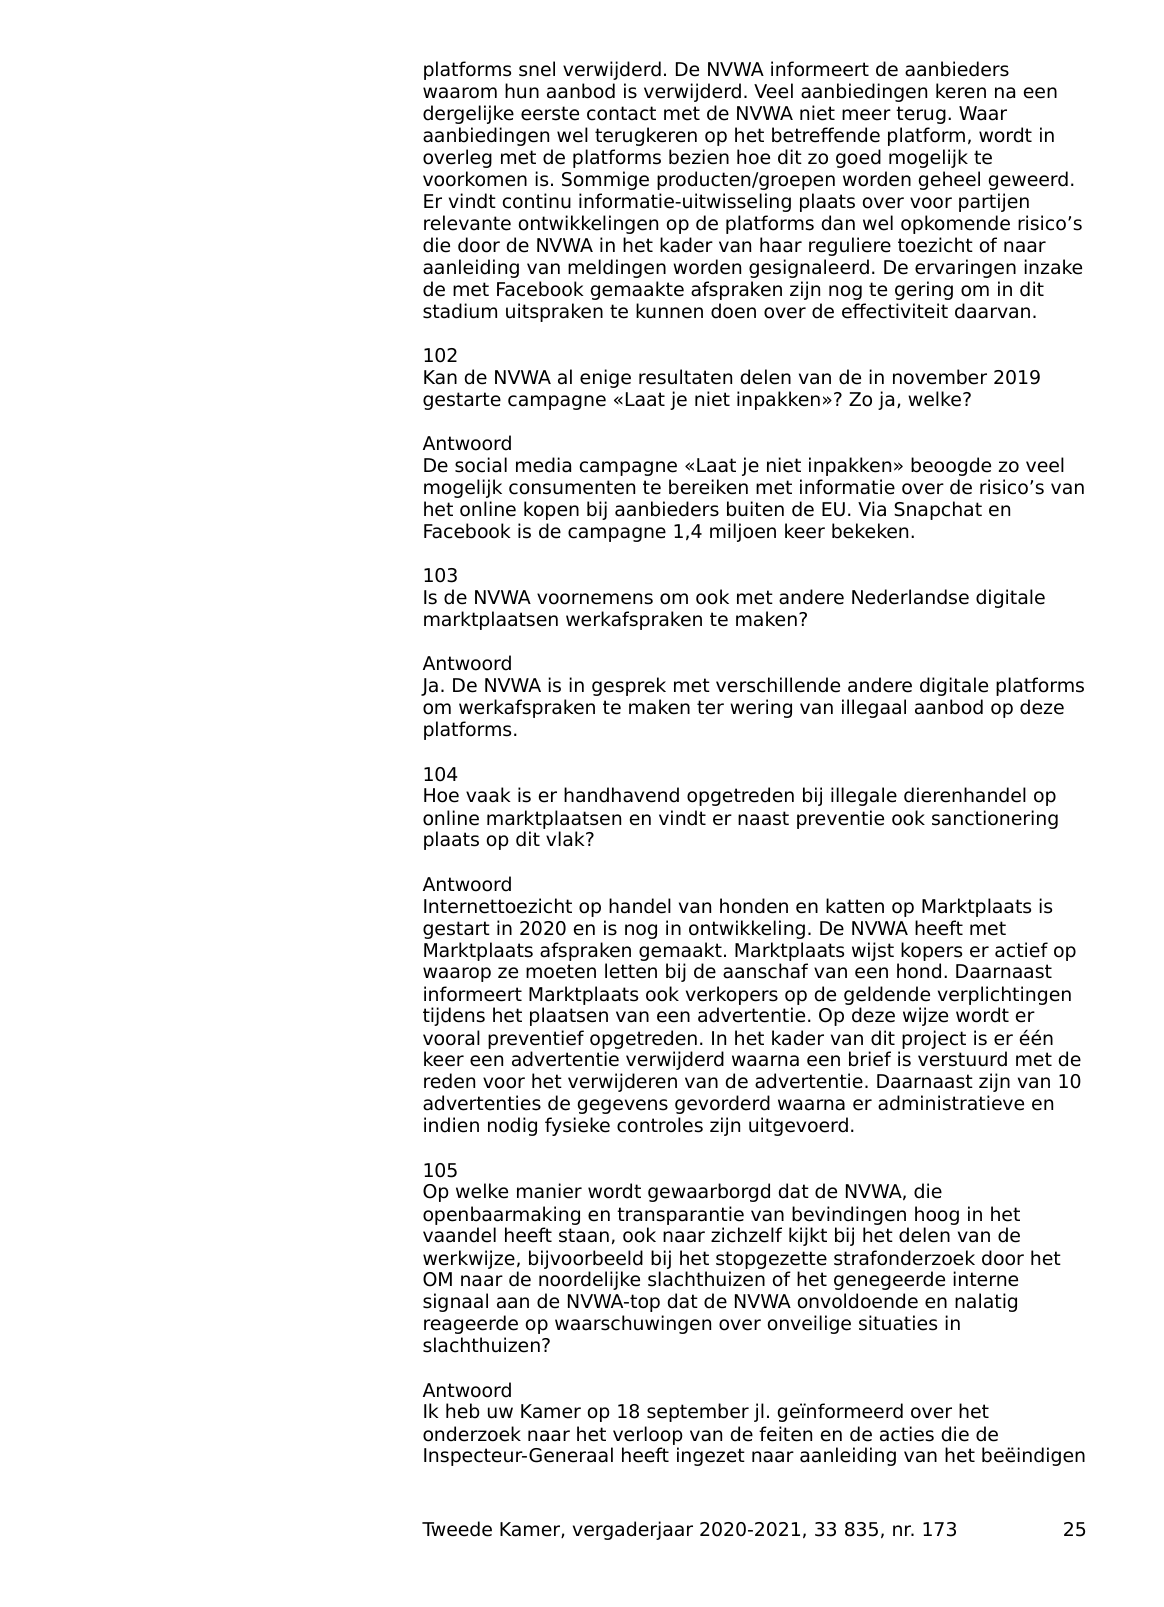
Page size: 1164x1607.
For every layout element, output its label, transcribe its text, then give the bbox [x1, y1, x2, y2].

text Internettoezicht op handel van honden en katten op Marktplaats is gestart in 2020 en is nog in ontwikkeling. De NVWA heeft met Marktplaats afspraken gemaakt. Marktplaats wijst kopers er actief op waarop ze moeten letten bij de aanschaf van een hond. Daarnaast informeert Marktplaats ook verkopers op de geldende verplichtingen tijdens het plaatsen van een advertentie. Op deze wijze wordt er vooral preventief opgetreden. In het kader van dit project is er één keer een advertentie verwijderd waarna een brief is verstuurd met de reden voor het verwijderen van de advertentie. Daarnaast zijn van 10 advertenties de gegevens gevorderd waarna er administratieve en indien nodig fysieke controles zijn uitgevoerd. [422, 896, 1087, 1137]
text Is de NVWA voornemens om ook met andere Nederlandse digitale marktplaatsen werkafspraken te maken? [422, 587, 1087, 631]
text Antwoord [422, 1379, 1087, 1401]
text Op welke manier wordt gewaarborgd dat de NVWA, die openbaarmaking en transparantie van bevindingen hoog in het vaandel heeft staan, ook naar zichzelf kijkt bij het delen van de werkwijze, bijvoorbeeld bij het stopgezette strafonderzoek door het OM naar de noordelijke slachthuizen of het genegeerde interne signaal aan de NVWA-top dat de NVWA onvoldoende en nalatig reageerde op waarschuwingen over onveilige situaties in slachthuizen? [422, 1181, 1087, 1357]
text 104 [422, 763, 1087, 785]
text platforms snel verwijderd. De NVWA informeert de aanbieders waarom hun aanbod is verwijderd. Veel aanbiedingen keren na een dergelijke eerste contact met de NVWA niet meer terug. Waar aanbiedingen wel terugkeren op het betreffende platform, wordt in overleg met de platforms bezien hoe dit zo goed mogelijk te voorkomen is. Sommige producten/groepen worden geheel geweerd. Er vindt continu informatie-uitwisseling plaats over voor partijen relevante ontwikkelingen op de platforms dan wel opkomende risico’s die door de NVWA in het kader van haar reguliere toezicht of naar aanleiding van meldingen worden gesignaleerd. De ervaringen inzake de met Facebook gemaakte afspraken zijn nog te gering om in dit stadium uitspraken te kunnen doen over de effectiviteit daarvan. [422, 59, 1087, 323]
text 105 [422, 1159, 1087, 1181]
text Ja. De NVWA is in gesprek met verschillende andere digitale platforms om werkafspraken te maken ter wering van illegaal aanbod op deze platforms. [422, 675, 1087, 741]
text Antwoord [422, 433, 1087, 455]
text Kan de NVWA al enige resultaten delen van de in november 2019 gestarte campagne «Laat je niet inpakken»? Zo ja, welke? [422, 367, 1087, 411]
text De social media campagne «Laat je niet inpakken» beoogde zo veel mogelijk consumenten te bereiken met informatie over de risico’s van het online kopen bij aanbieders buiten de EU. Via Snapchat en Facebook is de campagne 1,4 miljoen keer bekeken. [422, 455, 1087, 543]
text Antwoord [422, 653, 1087, 675]
text Antwoord [422, 873, 1087, 896]
text Hoe vaak is er handhavend opgetreden bij illegale dierenhandel op online marktplaatsen en vindt er naast preventie ook sanctionering plaats op dit vlak? [422, 785, 1087, 851]
text 102 [422, 345, 1087, 367]
text 103 [422, 565, 1087, 587]
text Ik heb uw Kamer op 18 september jl. geïnformeerd over het onderzoek naar het verloop van de feiten en de acties die de Inspecteur-Generaal heeft ingezet naar aanleiding van het beëindigen [422, 1401, 1087, 1467]
